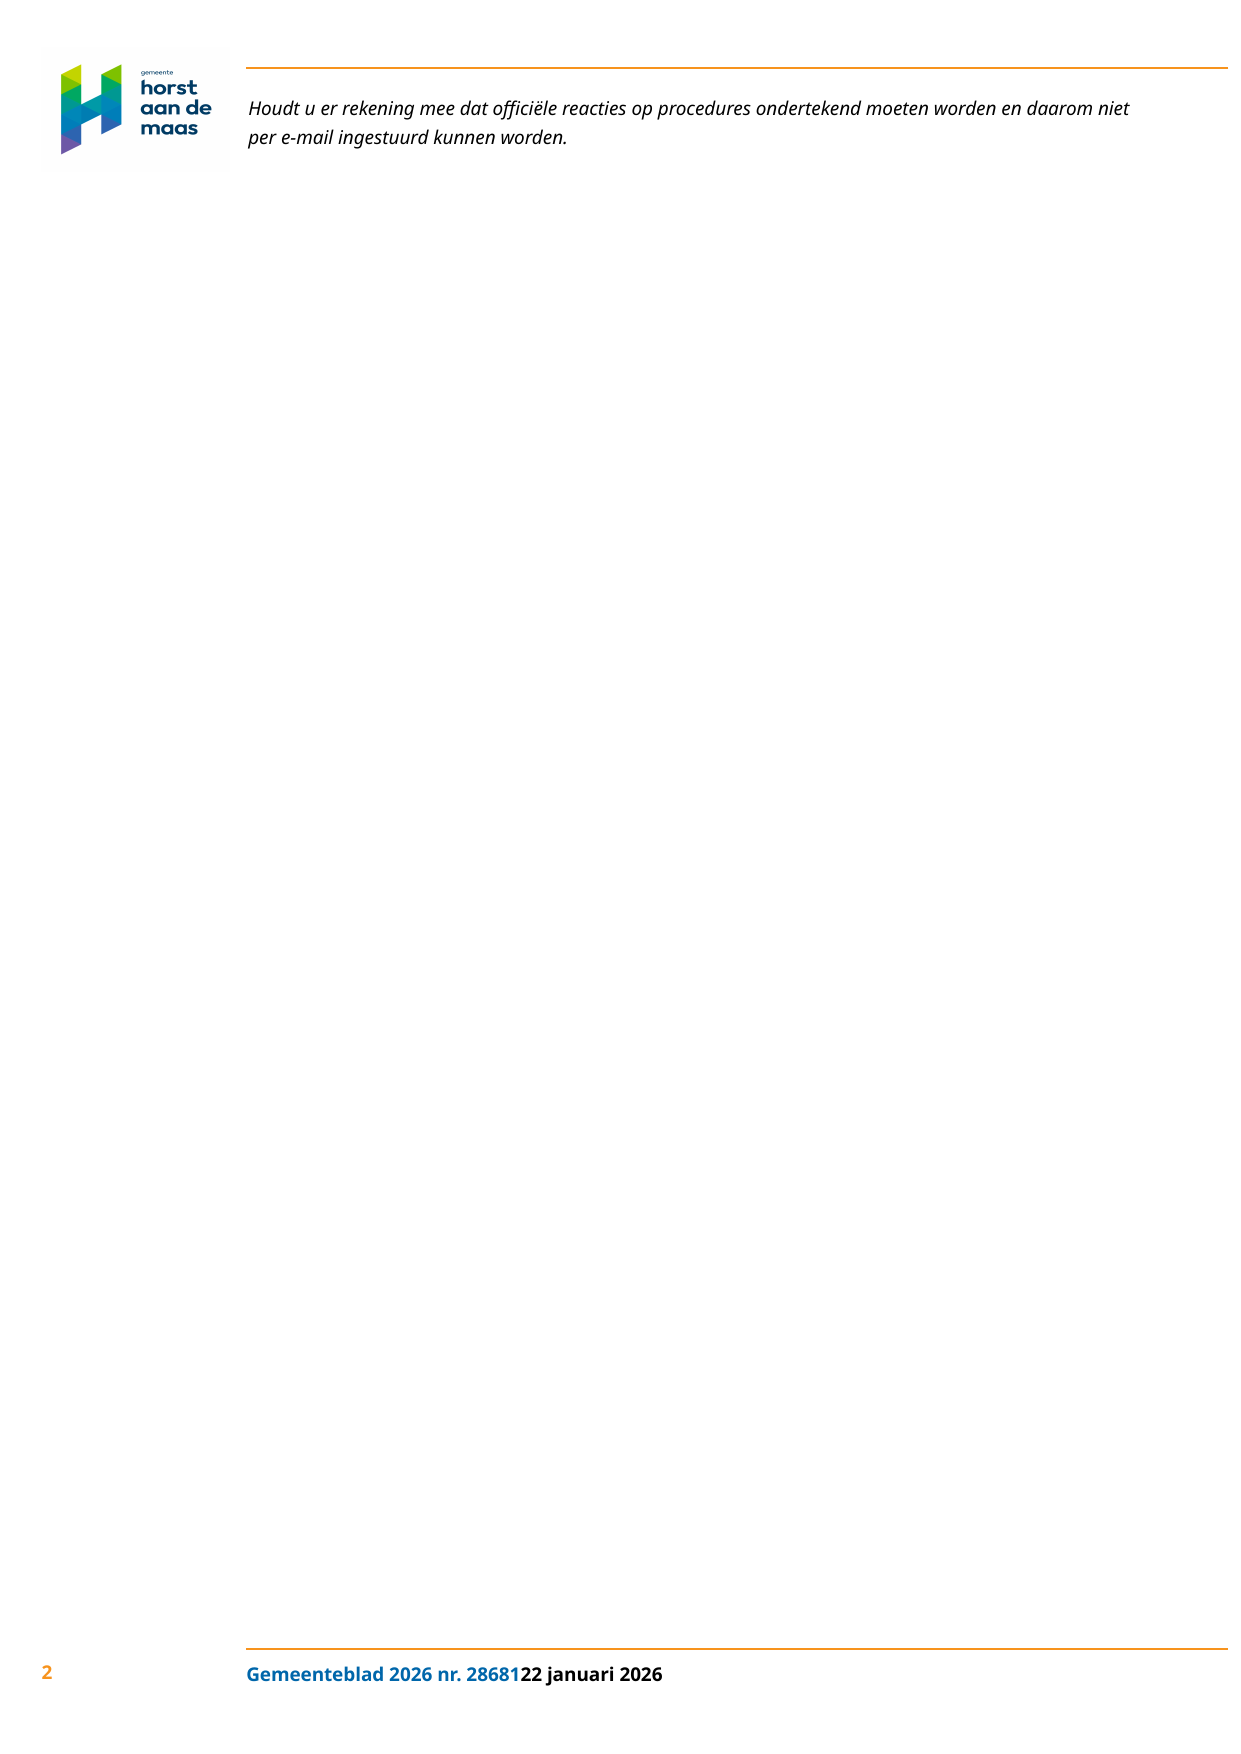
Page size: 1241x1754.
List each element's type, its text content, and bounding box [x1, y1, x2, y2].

picture [41, 47, 231, 172]
text Houdt u er rekening mee dat officiële reacties op procedures ondertekend moeten worden en daarom niet per e-mail ingestuurd kunnen worden. [248, 95, 1152, 150]
